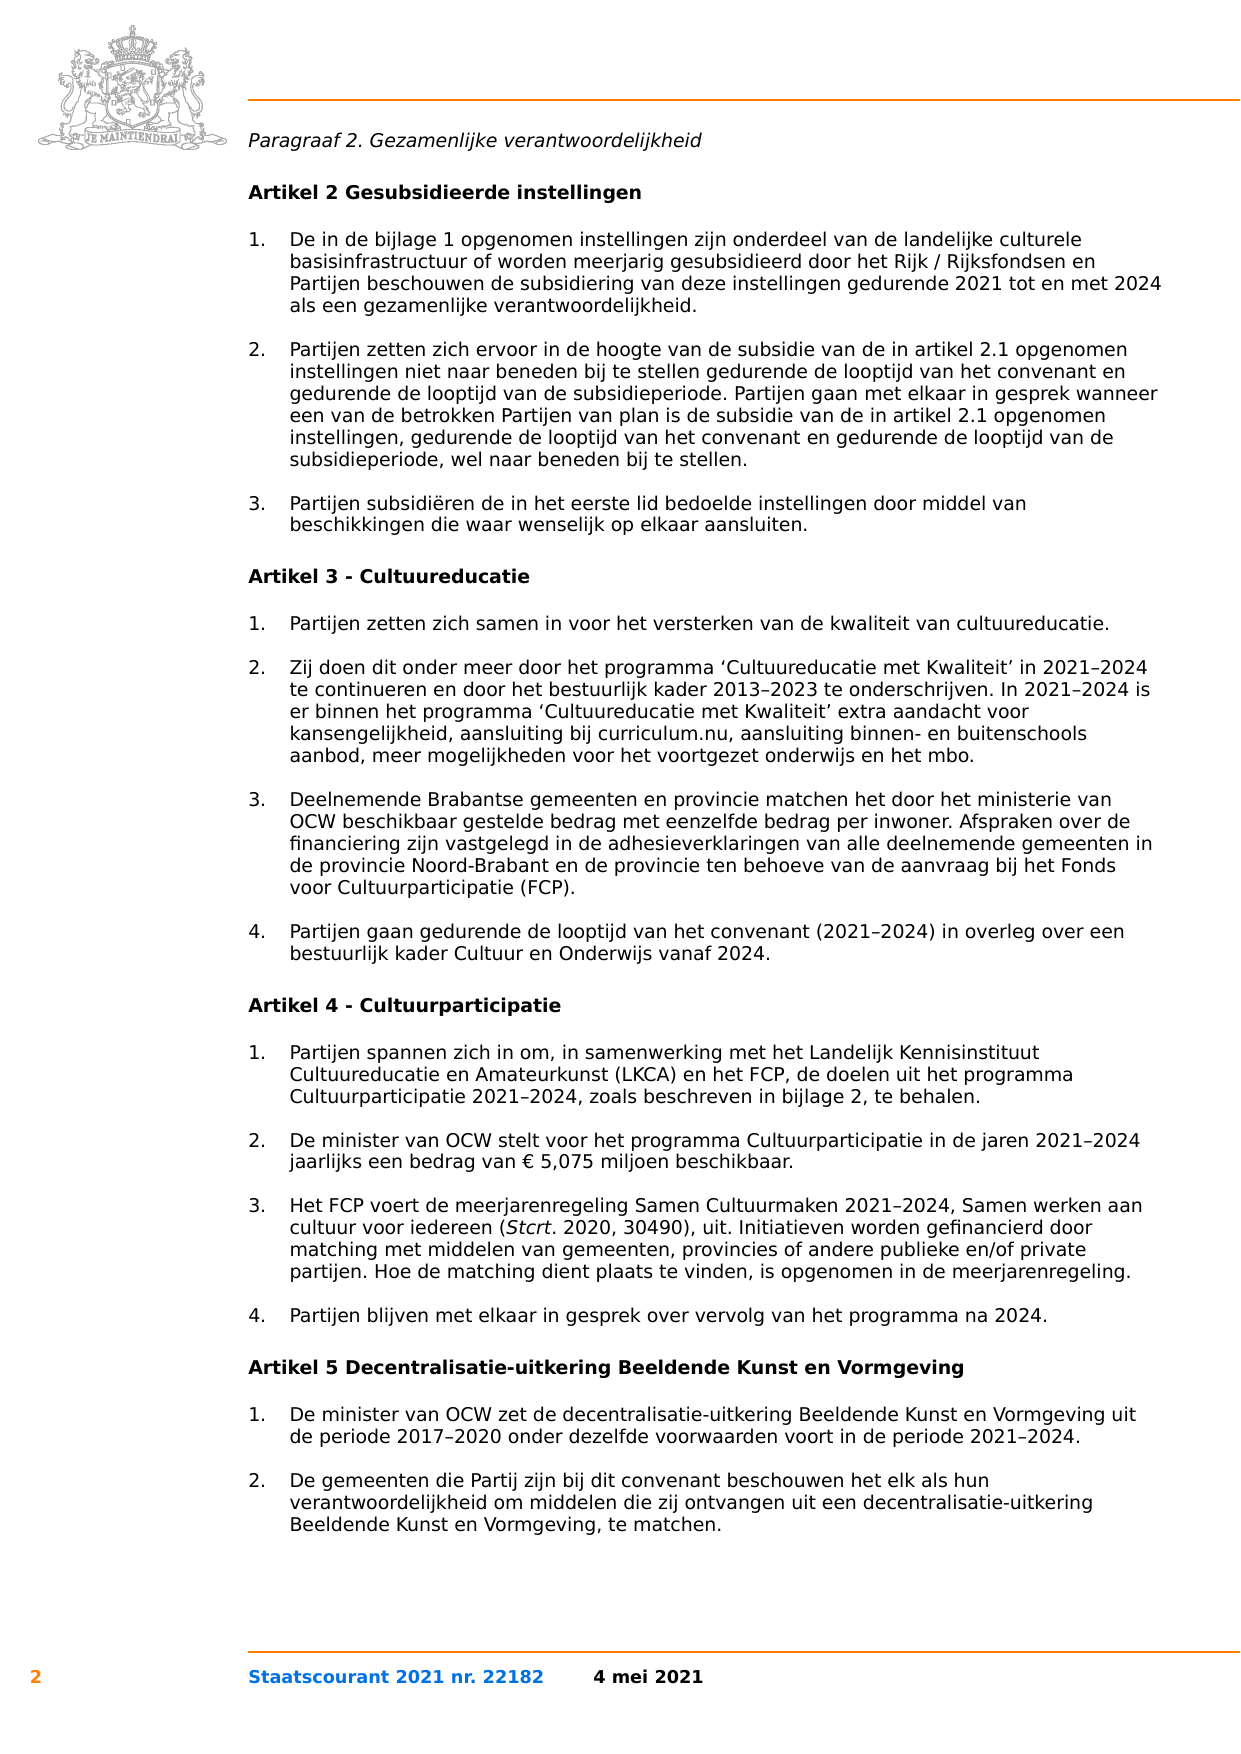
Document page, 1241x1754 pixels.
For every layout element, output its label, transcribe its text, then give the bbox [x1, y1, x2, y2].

subtitle Artikel 4 - Cultuurparticipatie [248, 995, 1163, 1017]
text 1. De in de bijlage 1 opgenomen instellingen zijn onderdeel van de landelijke culturele basisinfrastructuur of worden meerjarig gesubsidieerd door het Rijk / Rijksfondsen en Partijen beschouwen de subsidiering van deze instellingen gedurende 2021 tot en met 2024 als een gezamenlijke verantwoordelijkheid. [248, 229, 1163, 317]
text 3. Partijen subsidiëren de in het eerste lid bedoelde instellingen door middel van beschikkingen die waar wenselijk op elkaar aansluiten. [248, 492, 1163, 536]
text 1. Partijen spannen zich in om, in samenwerking met het Landelijk Kennisinstituut Cultuureducatie en Amateurkunst (LKCA) en het FCP, de doelen uit het programma Cultuurparticipatie 2021–2024, zoals beschreven in bijlage 2, te behalen. [248, 1042, 1163, 1108]
text 4. Partijen gaan gedurende de looptijd van het convenant (2021–2024) in overleg over een bestuurlijk kader Cultuur en Onderwijs vanaf 2024. [248, 921, 1163, 965]
text 4. Partijen blijven met elkaar in gesprek over vervolg van het programma na 2024. [248, 1305, 1163, 1327]
picture [38, 25, 227, 150]
text 3. Deelnemende Brabantse gemeenten en provincie matchen het door het ministerie van OCW beschikbaar gestelde bedrag met eenzelfde bedrag per inwoner. Afspraken over de financiering zijn vastgelegd in de adhesieverklaringen van alle deelnemende gemeenten in de provincie Noord-Brabant en de provincie ten behoeve van de aanvraag bij het Fonds voor Cultuurparticipatie (FCP). [248, 789, 1163, 899]
text 2. Zij doen dit onder meer door het programma ‘Cultuureducatie met Kwaliteit’ in 2021–2024 te continueren en door het bestuurlijk kader 2013–2023 te onderschrijven. In 2021–2024 is er binnen het programma ‘Cultuureducatie met Kwaliteit’ extra aandacht voor kansengelijkheid, aansluiting bij curriculum.nu, aansluiting binnen- en buitenschools aanbod, meer mogelijkheden voor het voortgezet onderwijs en het mbo. [248, 657, 1163, 767]
text 2. De minister van OCW stelt voor het programma Cultuurparticipatie in de jaren 2021–2024 jaarlijks een bedrag van € 5,075 miljoen beschikbaar. [248, 1129, 1163, 1173]
subtitle Artikel 2 Gesubsidieerde instellingen [248, 182, 1163, 204]
text 2. Partijen zetten zich ervoor in de hoogte van de subsidie van de in artikel 2.1 opgenomen instellingen niet naar beneden bij te stellen gedurende de looptijd van het convenant en gedurende de looptijd van de subsidieperiode. Partijen gaan met elkaar in gesprek wanneer een van de betrokken Partijen van plan is de subsidie van de in artikel 2.1 opgenomen instellingen, gedurende de looptijd van het convenant en gedurende de looptijd van de subsidieperiode, wel naar beneden bij te stellen. [248, 339, 1163, 471]
text 1. Partijen zetten zich samen in voor het versterken van de kwaliteit van cultuureducatie. [248, 613, 1163, 635]
text 2. De gemeenten die Partij zijn bij dit convenant beschouwen het elk als hun verantwoordelijkheid om middelen die zij ontvangen uit een decentralisatie-uitkering Beeldende Kunst en Vormgeving, te matchen. [248, 1470, 1163, 1536]
text 1. De minister van OCW zet de decentralisatie-uitkering Beeldende Kunst en Vormgeving uit de periode 2017–2020 onder dezelfde voorwaarden voort in de periode 2021–2024. [248, 1404, 1163, 1448]
subtitle Artikel 3 - Cultuureducatie [248, 566, 1163, 588]
subtitle Artikel 5 Decentralisatie-uitkering Beeldende Kunst en Vormgeving [248, 1357, 1163, 1379]
text 3. Het FCP voert de meerjarenregeling Samen Cultuurmaken 2021–2024, Samen werken aan cultuur voor iedereen (Stcrt. 2020, 30490), uit. Initiatieven worden gefinancierd door matching met middelen van gemeenten, provincies of andere publieke en/of private partijen. Hoe de matching dient plaats te vinden, is opgenomen in de meerjarenregeling. [248, 1195, 1163, 1283]
subtitle Paragraaf 2. Gezamenlijke verantwoordelijkheid [248, 130, 1163, 152]
